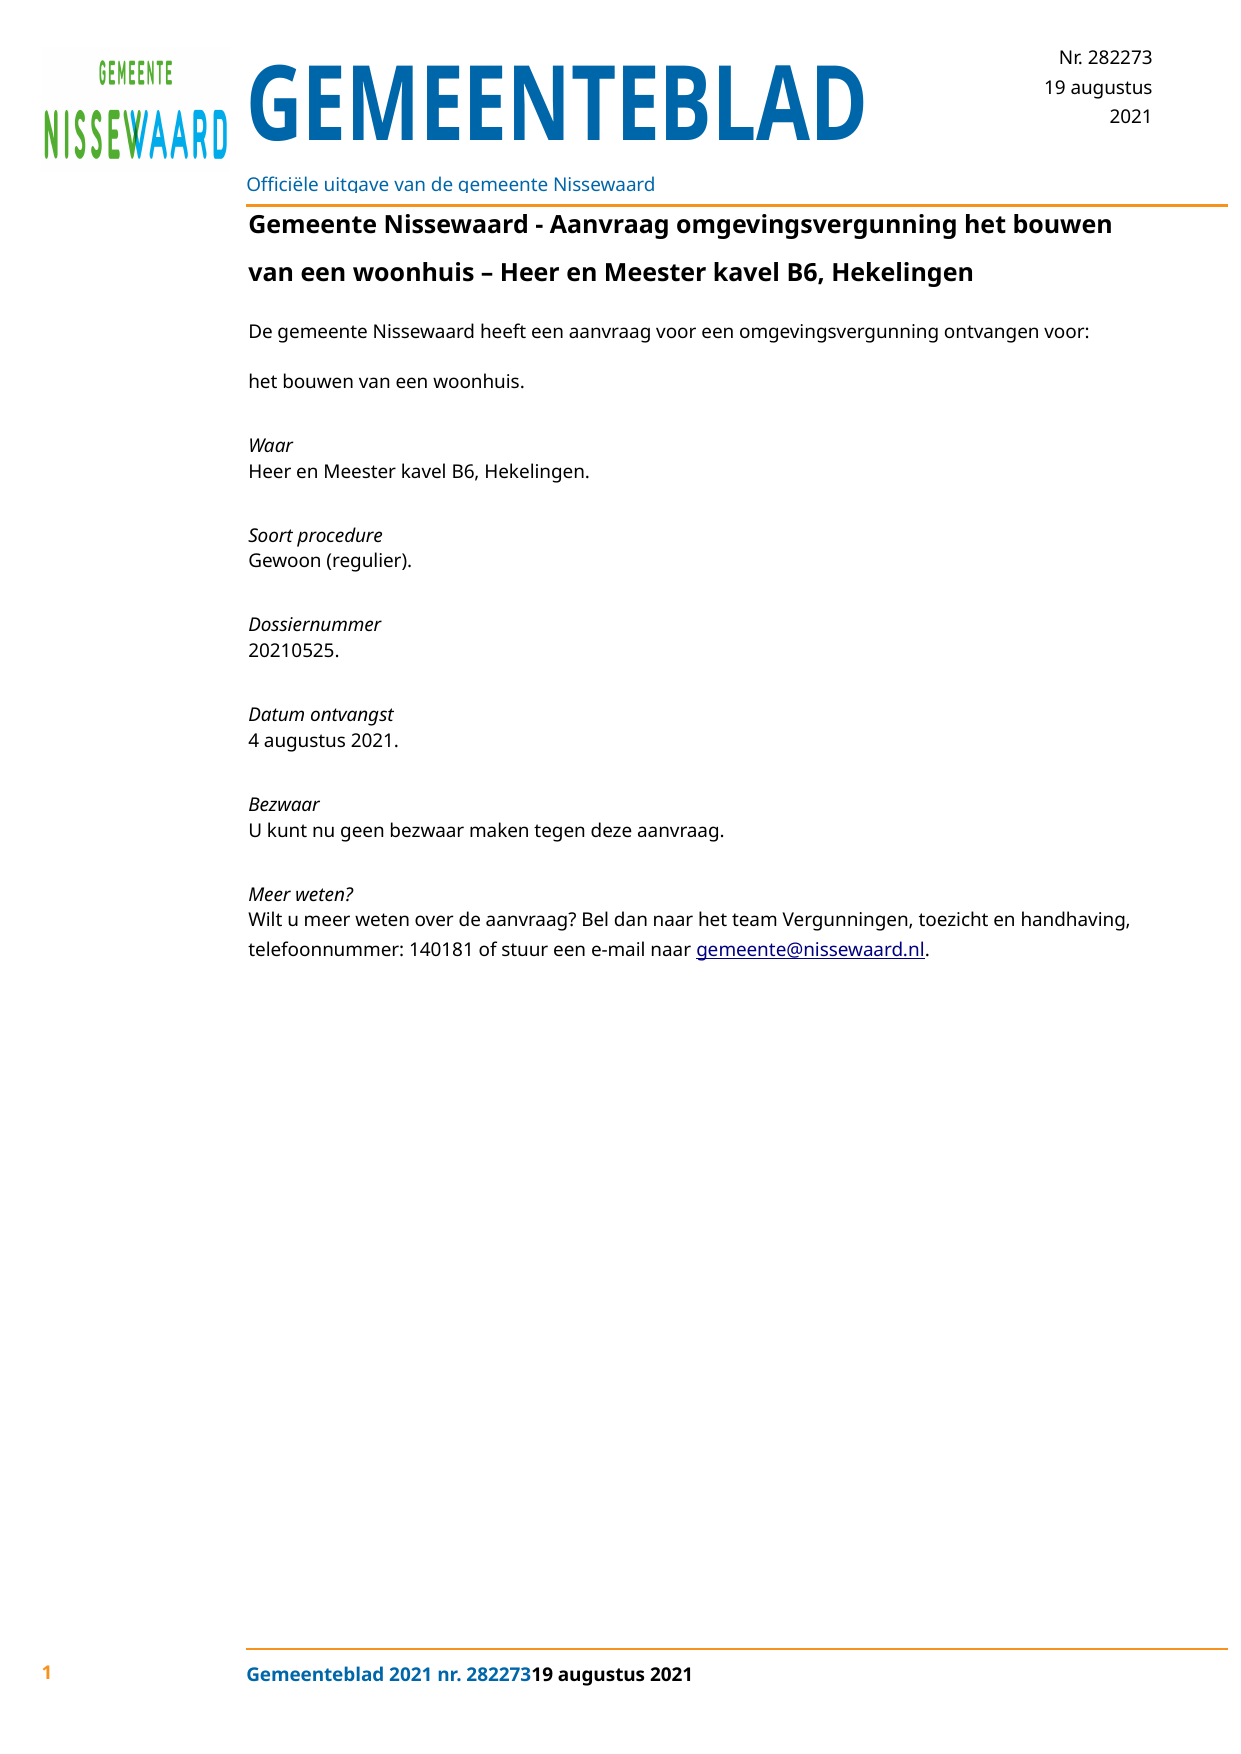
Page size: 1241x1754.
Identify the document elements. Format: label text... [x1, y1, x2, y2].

text Waar [248, 432, 1152, 458]
text Gemeente Nissewaard - Aanvraag omgevingsvergunning het bouwen van een woonhuis – Heer en Meester kavel B6, Hekelingen [248, 207, 1152, 288]
text Soort procedure [248, 522, 1152, 548]
text 4 augustus 2021. [248, 727, 1152, 753]
text Bezwaar [248, 791, 1152, 817]
text De gemeente Nissewaard heeft een aanvraag voor een omgevingsvergunning ontvangen voor: [248, 318, 1152, 344]
text Meer weten? [248, 881, 1152, 906]
text 20210525. [248, 637, 1152, 663]
text Wilt u meer weten over de aanvraag? Bel dan naar het team Vergunningen, toezicht en handhaving, telefoonnummer: 140181 of stuur een e-mail naar gemeente@nissewaard.nl. [248, 906, 1152, 962]
text het bouwen van een woonhuis. [248, 368, 1152, 394]
text U kunt nu geen bezwaar maken tegen deze aanvraag. [248, 817, 1152, 842]
text Dossiernummer [248, 612, 1152, 637]
text Gewoon (regulier). [248, 548, 1152, 573]
text Datum ontvangst [248, 701, 1152, 727]
text Heer en Meester kavel B6, Hekelingen. [248, 458, 1152, 484]
picture [41, 47, 231, 172]
